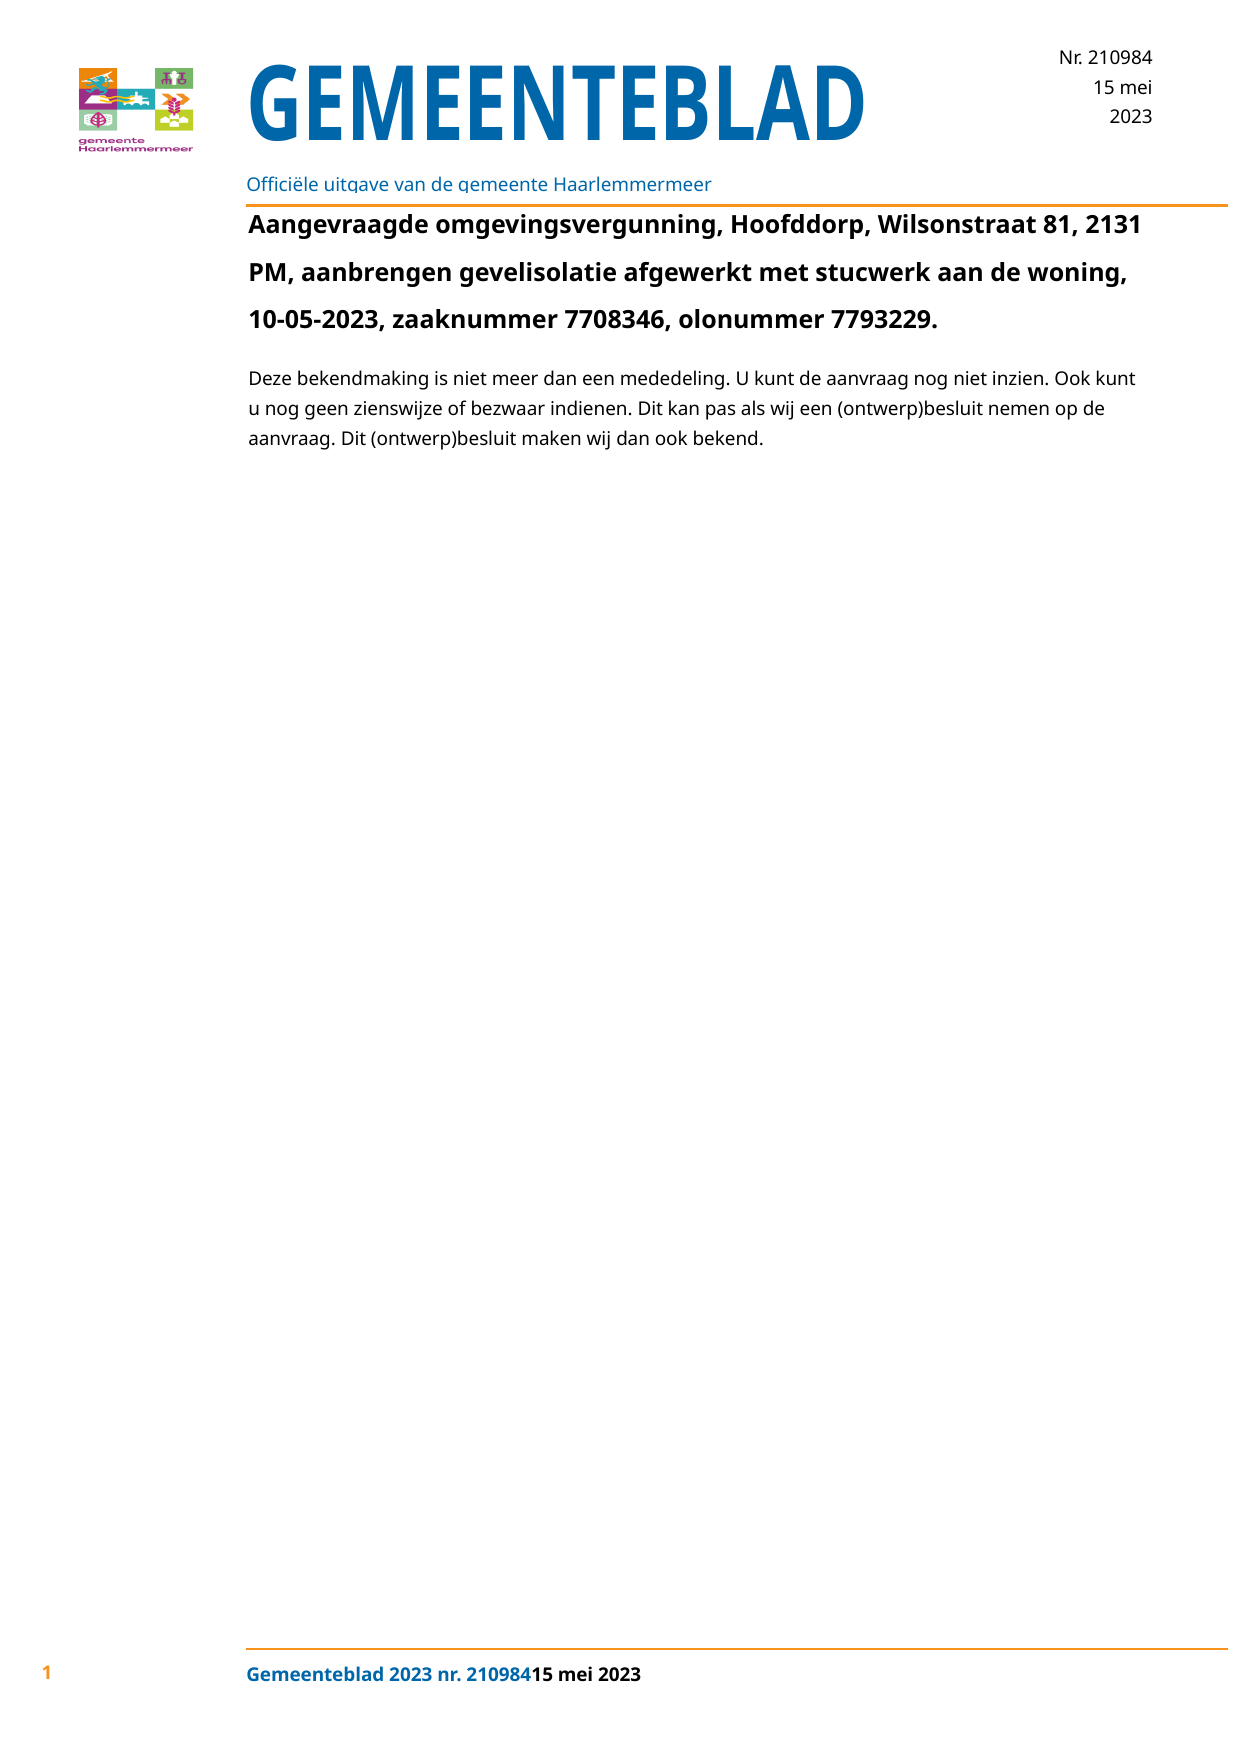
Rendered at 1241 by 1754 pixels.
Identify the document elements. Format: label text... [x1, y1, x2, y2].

text Aangevraagde omgevingsvergunning, Hoofddorp, Wilsonstraat 81, 2131 PM, aanbrengen gevelisolatie afgewerkt met stucwerk aan de woning, 10-05-2023, zaaknummer 7708346, olonummer 7793229. [248, 207, 1152, 336]
picture [41, 47, 231, 172]
text Deze bekendmaking is niet meer dan een mededeling. U kunt de aanvraag nog niet inzien. Ook kunt u nog geen zienswijze of bezwaar indienen. Dit kan pas als wij een (ontwerp)besluit nemen op de aanvraag. Dit (ontwerp)besluit maken wij dan ook bekend. [248, 366, 1152, 450]
